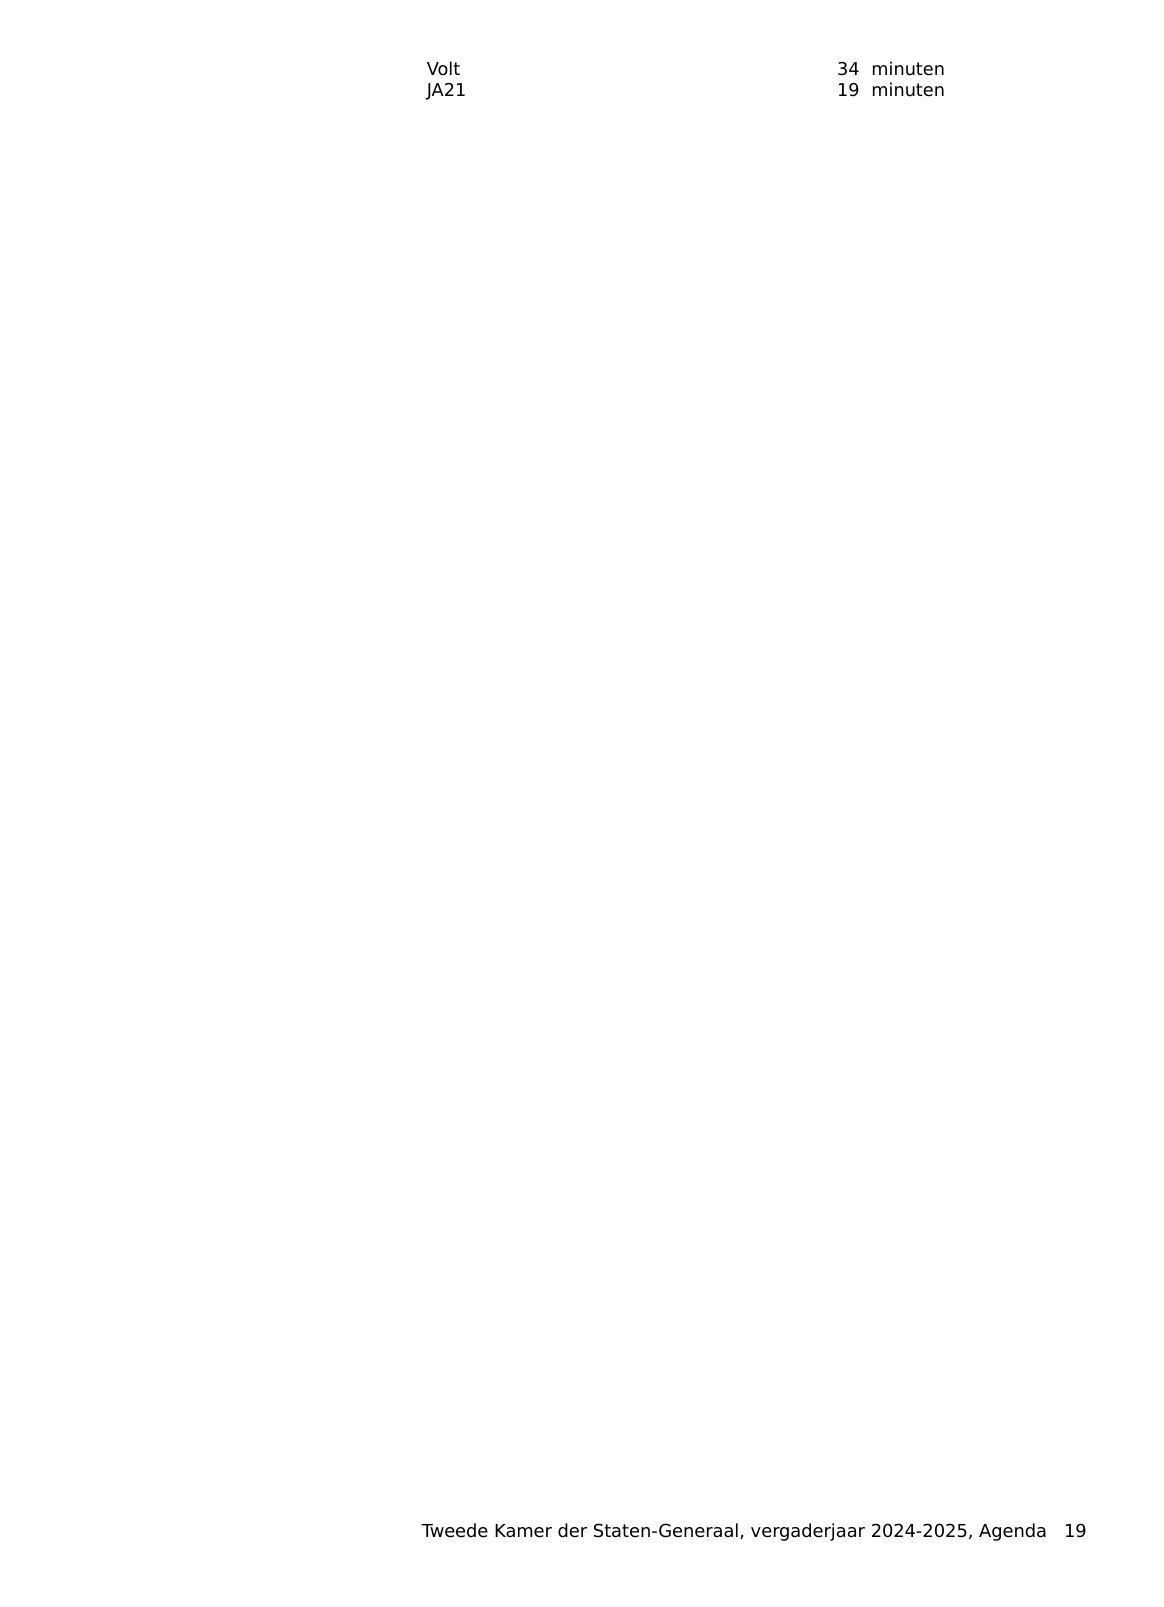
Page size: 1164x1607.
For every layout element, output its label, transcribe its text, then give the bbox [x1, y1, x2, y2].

table_cell 34 [737, 59, 865, 80]
table_cell Volt [421, 59, 737, 80]
table_cell [77, 59, 393, 80]
table_cell JA21 [421, 80, 737, 100]
table_cell [393, 59, 421, 80]
table_cell [393, 80, 421, 100]
table_cell minuten [865, 80, 1087, 100]
table_cell 19 [737, 80, 865, 100]
table_cell [77, 80, 393, 100]
table_cell minuten [865, 59, 1087, 80]
